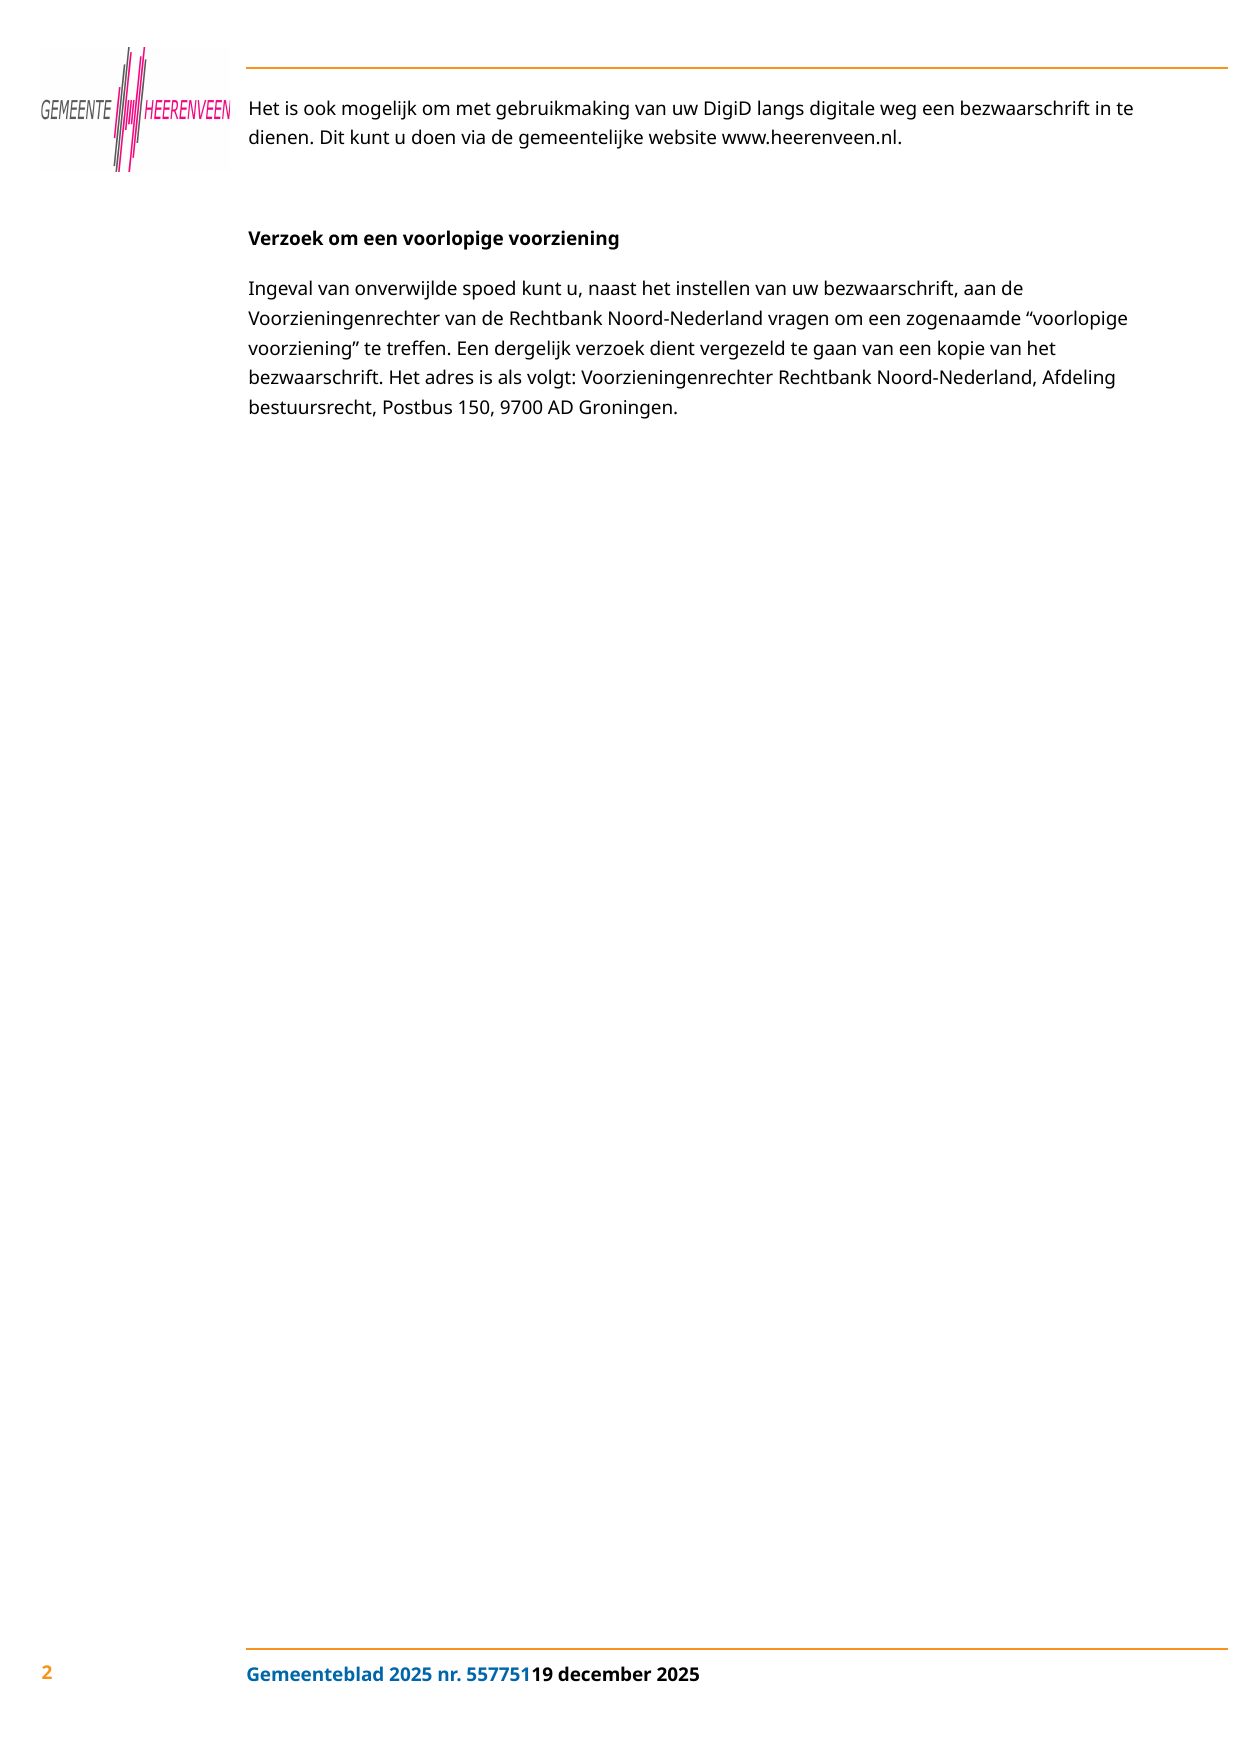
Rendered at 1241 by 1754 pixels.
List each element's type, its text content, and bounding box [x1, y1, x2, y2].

text Ingeval van onverwijlde spoed kunt u, naast het instellen van uw bezwaarschrift, aan de Voorzieningenrechter van de Rechtbank Noord-Nederland vragen om een zogenaamde “voorlopige voorziening” te treffen. Een dergelijk verzoek dient vergezeld te gaan van een kopie van het bezwaarschrift. Het adres is als volgt: Voorzieningenrechter Rechtbank Noord-Nederland, Afdeling bestuursrecht, Postbus 150, 9700 AD Groningen. [248, 276, 1152, 420]
text Verzoek om een voorlopige voorziening [248, 225, 1152, 251]
picture [41, 47, 231, 172]
text Het is ook mogelijk om met gebruikmaking van uw DigiD langs digitale weg een bezwaarschrift in te dienen. Dit kunt u doen via de gemeentelijke website www.heerenveen.nl. [248, 95, 1152, 150]
